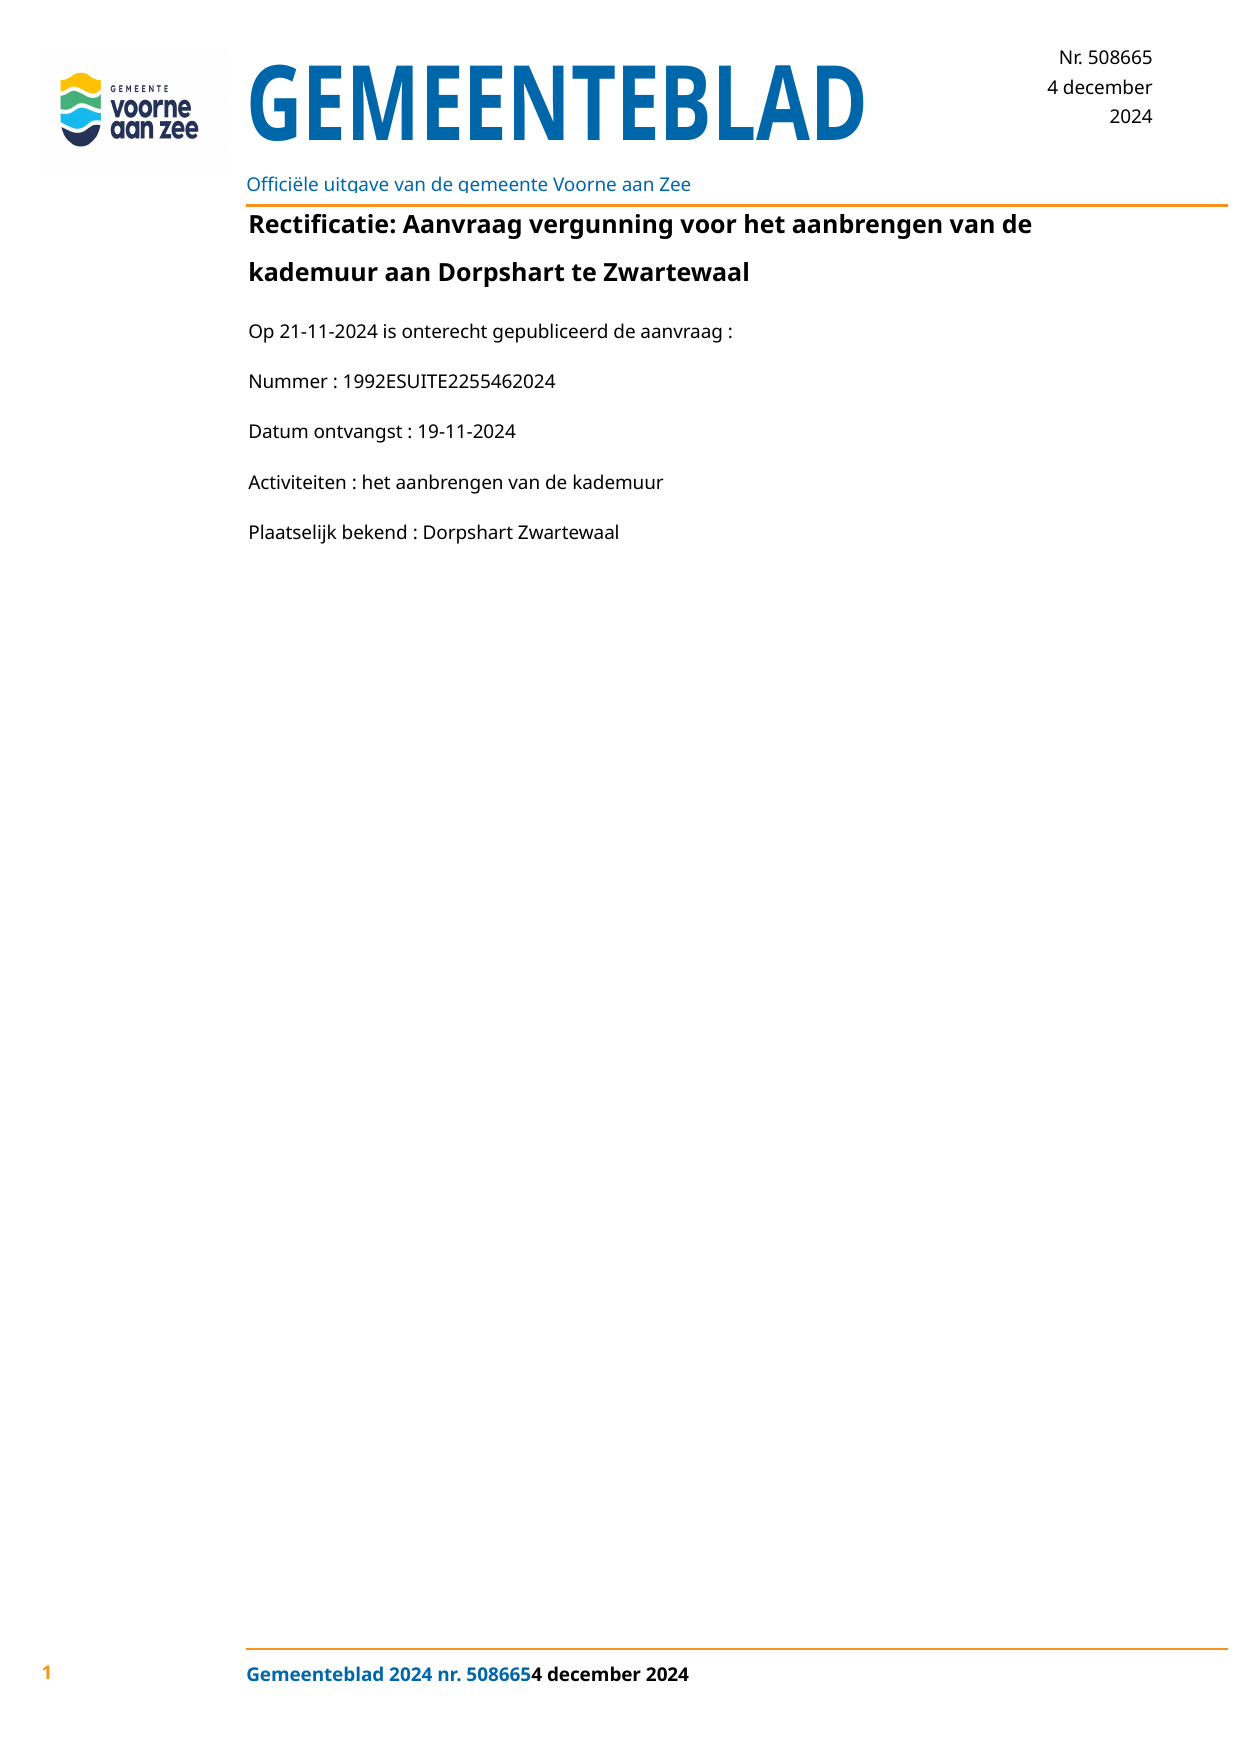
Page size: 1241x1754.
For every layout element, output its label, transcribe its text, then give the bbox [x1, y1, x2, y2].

text Rectificatie: Aanvraag vergunning voor het aanbrengen van de kademuur aan Dorpshart te Zwartewaal [248, 207, 1152, 288]
text Nummer : 1992ESUITE2255462024 [248, 368, 1152, 394]
text Plaatselijk bekend : Dorpshart Zwartewaal [248, 519, 1152, 545]
text Op 21-11-2024 is onterecht gepubliceerd de aanvraag : [248, 318, 1152, 344]
text Datum ontvangst : 19-11-2024 [248, 419, 1152, 444]
picture [41, 47, 231, 172]
text Activiteiten : het aanbrengen van de kademuur [248, 469, 1152, 495]
